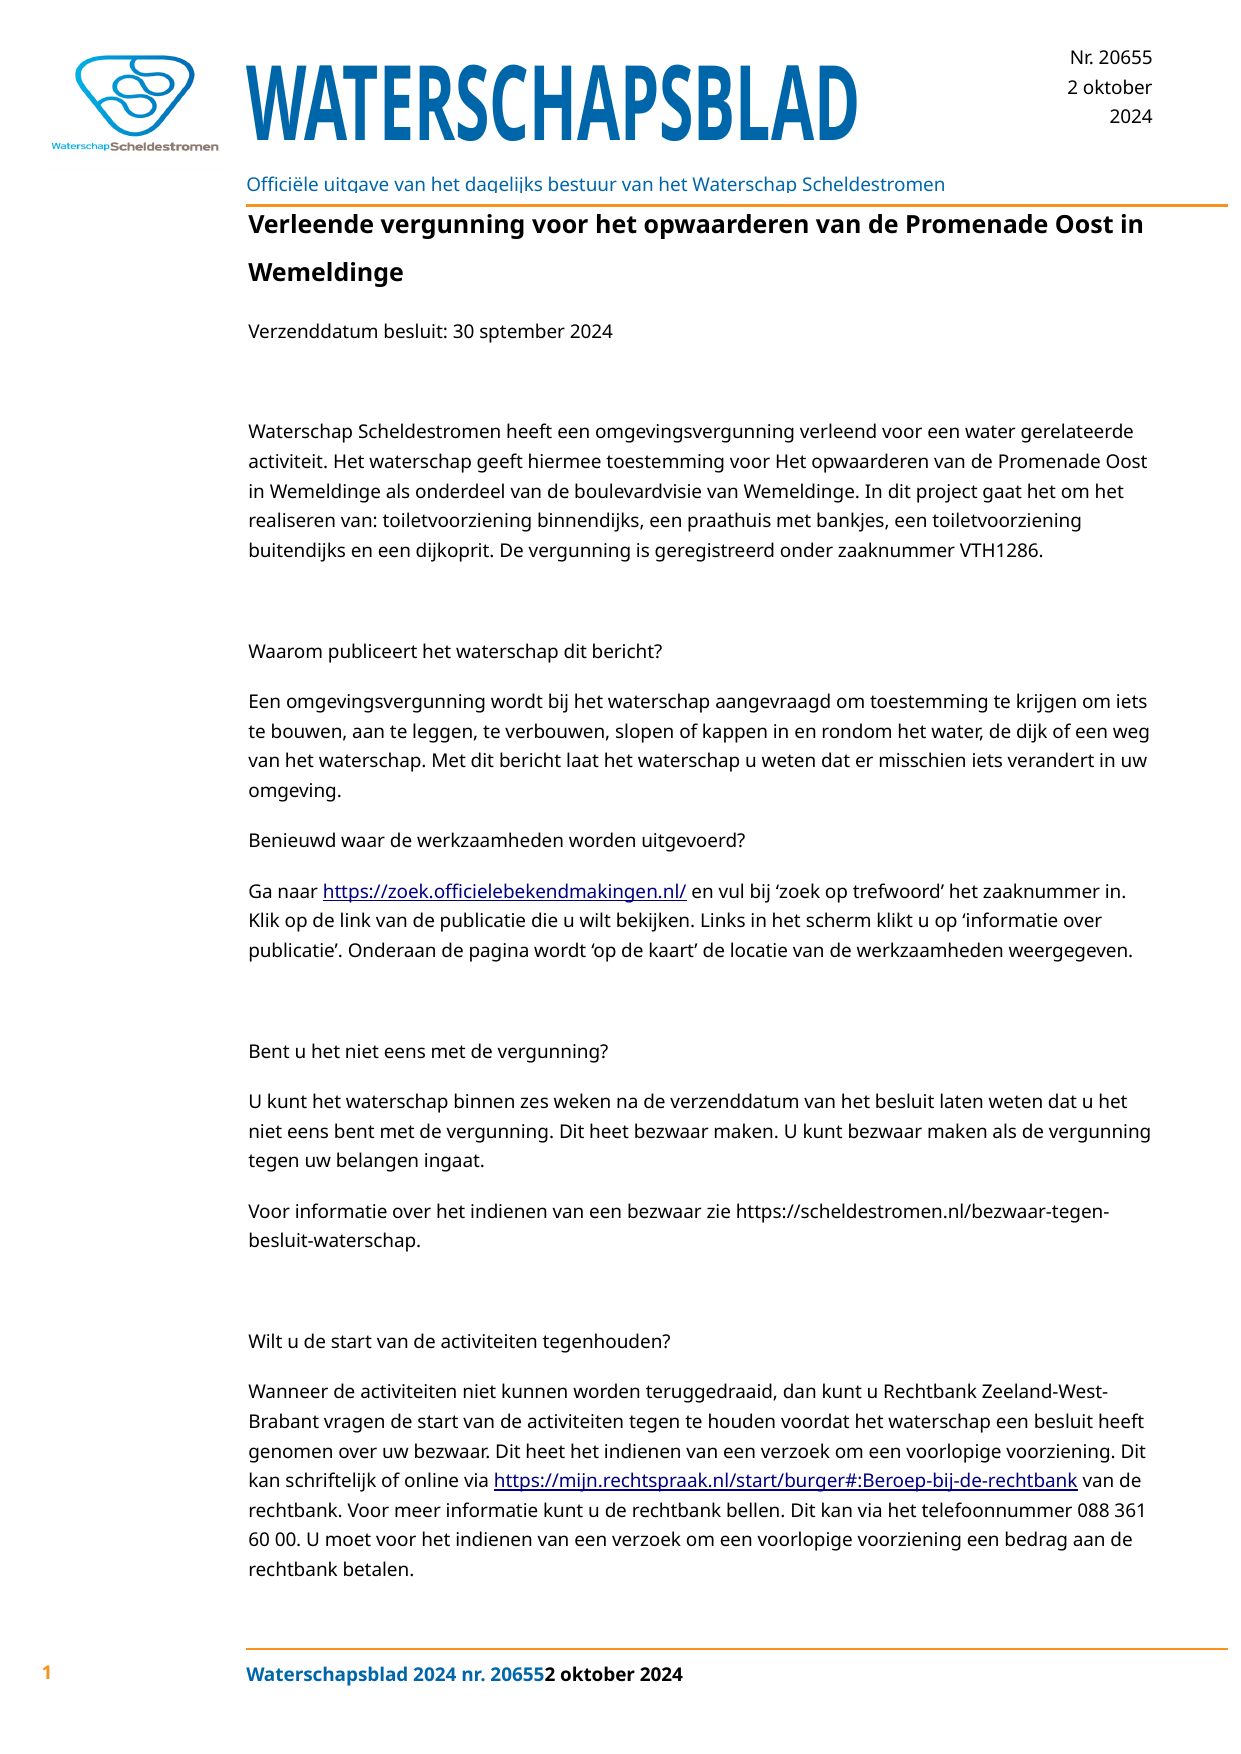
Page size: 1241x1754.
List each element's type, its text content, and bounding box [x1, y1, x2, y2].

text Bent u het niet eens met de vergunning? [248, 1038, 1152, 1064]
text Wanneer de activiteiten niet kunnen worden teruggedraaid, dan kunt u Rechtbank Zeeland-West-Brabant vragen de start van de activiteiten tegen te houden voordat het waterschap een besluit heeft genomen over uw bezwaar. Dit heet het indienen van een verzoek om een voorlopige voorziening. Dit kan schriftelijk of online via https://mijn.rechtspraak.nl/start/burger#:Beroep-bij-de-rechtbank van de rechtbank. Voor meer informatie kunt u de rechtbank bellen. Dit kan via het telefoonnummer 088 361 60 00. U moet voor het indienen van een verzoek om een voorlopige voorziening een bedrag aan de rechtbank betalen. [248, 1379, 1152, 1582]
text Ga naar https://zoek.officielebekendmakingen.nl/ en vul bij ‘zoek op trefwoord’ het zaaknummer in. Klik op de link van de publicatie die u wilt bekijken. Links in het scherm klikt u op ‘informatie over publicatie’. Onderaan de pagina wordt ‘op de kaart’ de locatie van de werkzaamheden weergegeven. [248, 878, 1152, 963]
text Wilt u de start van de activiteiten tegenhouden? [248, 1328, 1152, 1354]
picture [41, 47, 231, 172]
text Benieuwd waar de werkzaamheden worden uitgevoerd? [248, 827, 1152, 853]
text Verleende vergunning voor het opwaarderen van de Promenade Oost in Wemeldinge [248, 207, 1152, 288]
text Een omgevingsvergunning wordt bij het waterschap aangevraagd om toestemming te krijgen om iets te bouwen, aan te leggen, te verbouwen, slopen of kappen in en rondom het water, de dijk of een weg van het waterschap. Met dit bericht laat het waterschap u weten dat er misschien iets verandert in uw omgeving. [248, 688, 1152, 803]
text Voor informatie over het indienen van een bezwaar zie https://scheldestromen.nl/bezwaar-tegen-besluit-waterschap. [248, 1198, 1152, 1253]
text Waterschap Scheldestromen heeft een omgevingsvergunning verleend voor een water gerelateerde activiteit. Het waterschap geeft hiermee toestemming voor Het opwaarderen van de Promenade Oost in Wemeldinge als onderdeel van de boulevardvisie van Wemeldinge. In dit project gaat het om het realiseren van: toiletvoorziening binnendijks, een praathuis met bankjes, een toiletvoorziening buitendijks en een dijkoprit. De vergunning is geregistreerd onder zaaknummer VTH1286. [248, 419, 1152, 563]
text Verzenddatum besluit: 30 sptember 2024 [248, 318, 1152, 344]
text U kunt het waterschap binnen zes weken na de verzenddatum van het besluit laten weten dat u het niet eens bent met de vergunning. Dit heet bezwaar maken. U kunt bezwaar maken als de vergunning tegen uw belangen ingaat. [248, 1088, 1152, 1173]
text Waarom publiceert het waterschap dit bericht? [248, 638, 1152, 664]
